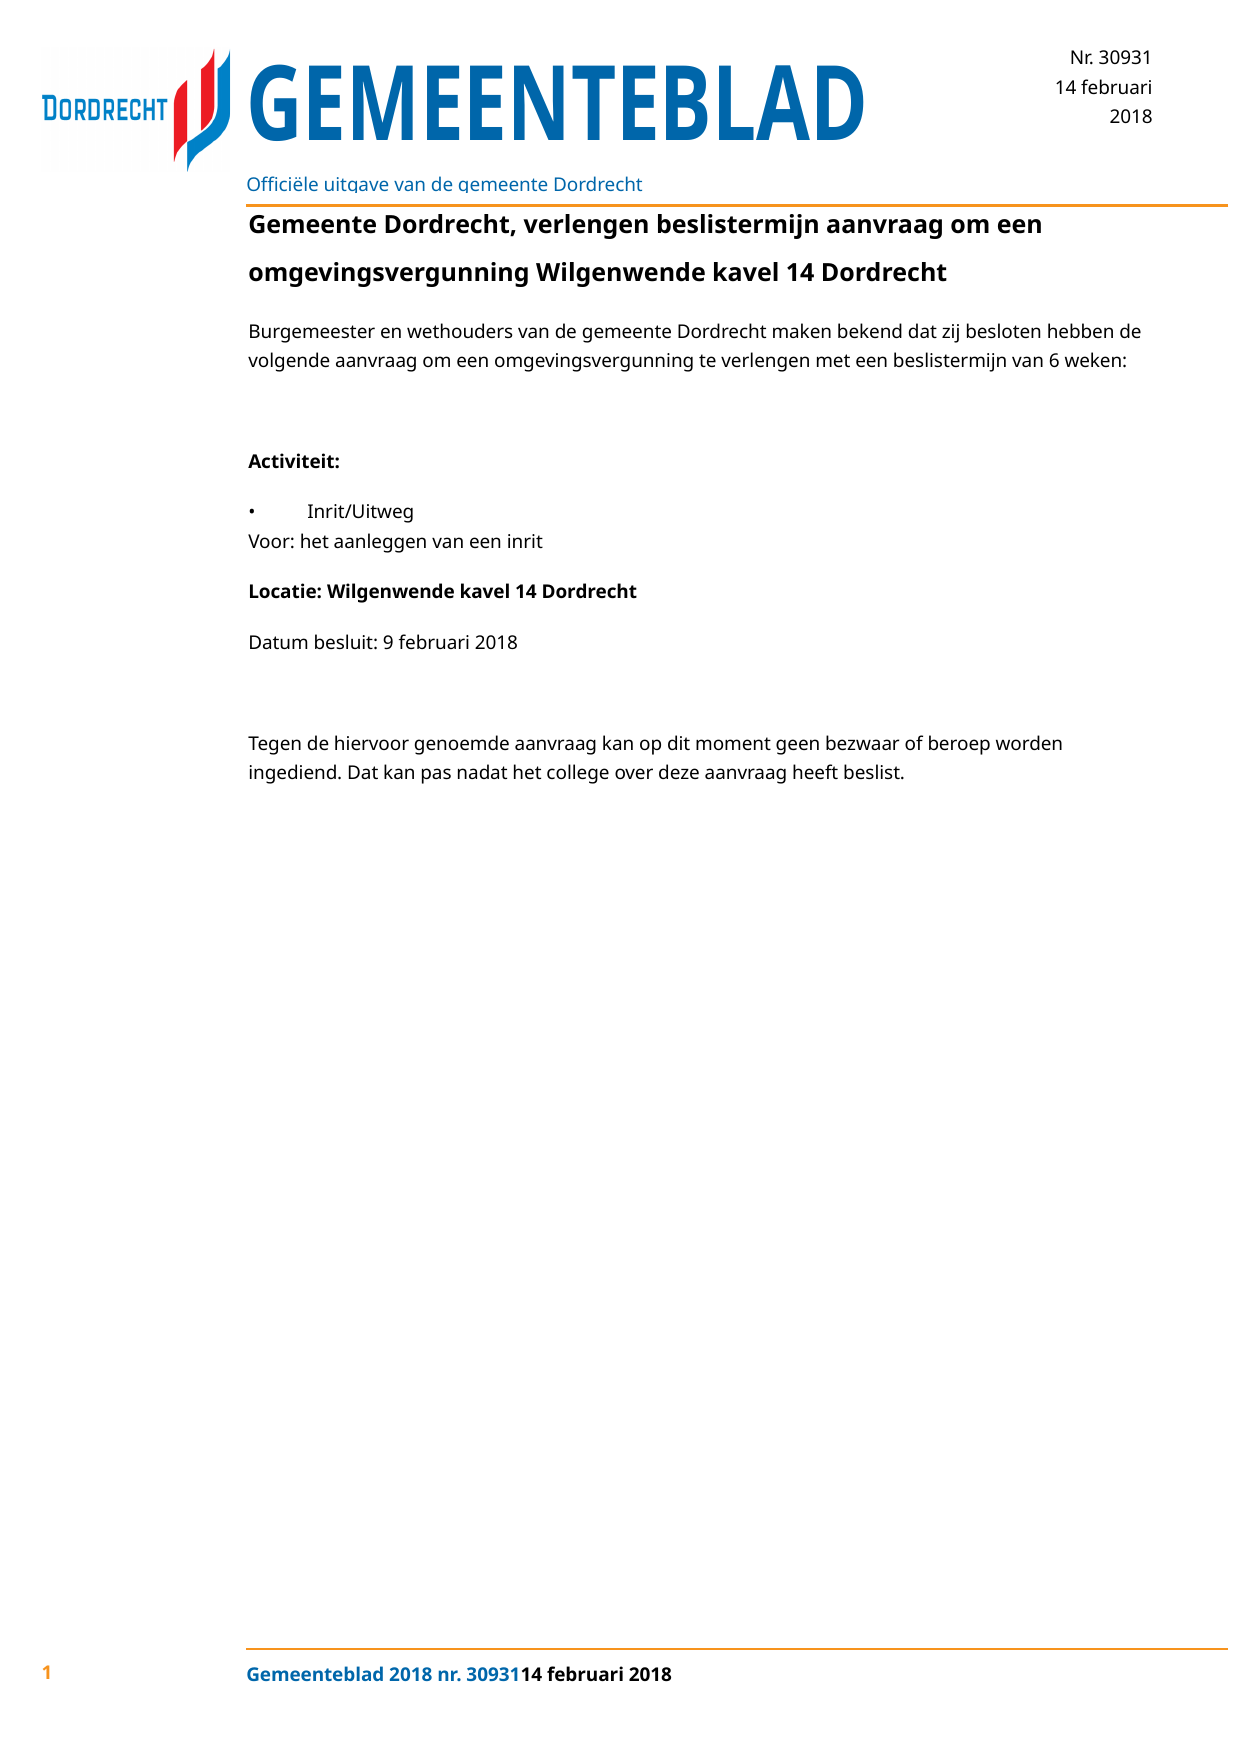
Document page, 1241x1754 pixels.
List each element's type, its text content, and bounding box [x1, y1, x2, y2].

text Activiteit: [248, 448, 1152, 474]
picture [41, 47, 231, 172]
text Gemeente Dordrecht, verlengen beslistermijn aanvraag om een omgevingsvergunning Wilgenwende kavel 14 Dordrecht [248, 207, 1152, 288]
text Datum besluit: 9 februari 2018 [248, 629, 1152, 655]
text Tegen de hiervoor genoemde aanvraag kan op dit moment geen bezwaar of beroep worden ingediend. Dat kan pas nadat het college over deze aanvraag heeft beslist. [248, 730, 1152, 785]
text Voor: het aanleggen van een inrit [248, 528, 1152, 554]
text Burgemeester en wethouders van de gemeente Dordrecht maken bekend dat zij besloten hebben de volgende aanvraag om een omgevingsvergunning te verlengen met een beslistermijn van 6 weken: [248, 318, 1152, 373]
text Locatie: Wilgenwende kavel 14 Dordrecht [248, 579, 1152, 604]
list Inrit/Uitweg [248, 499, 1152, 524]
